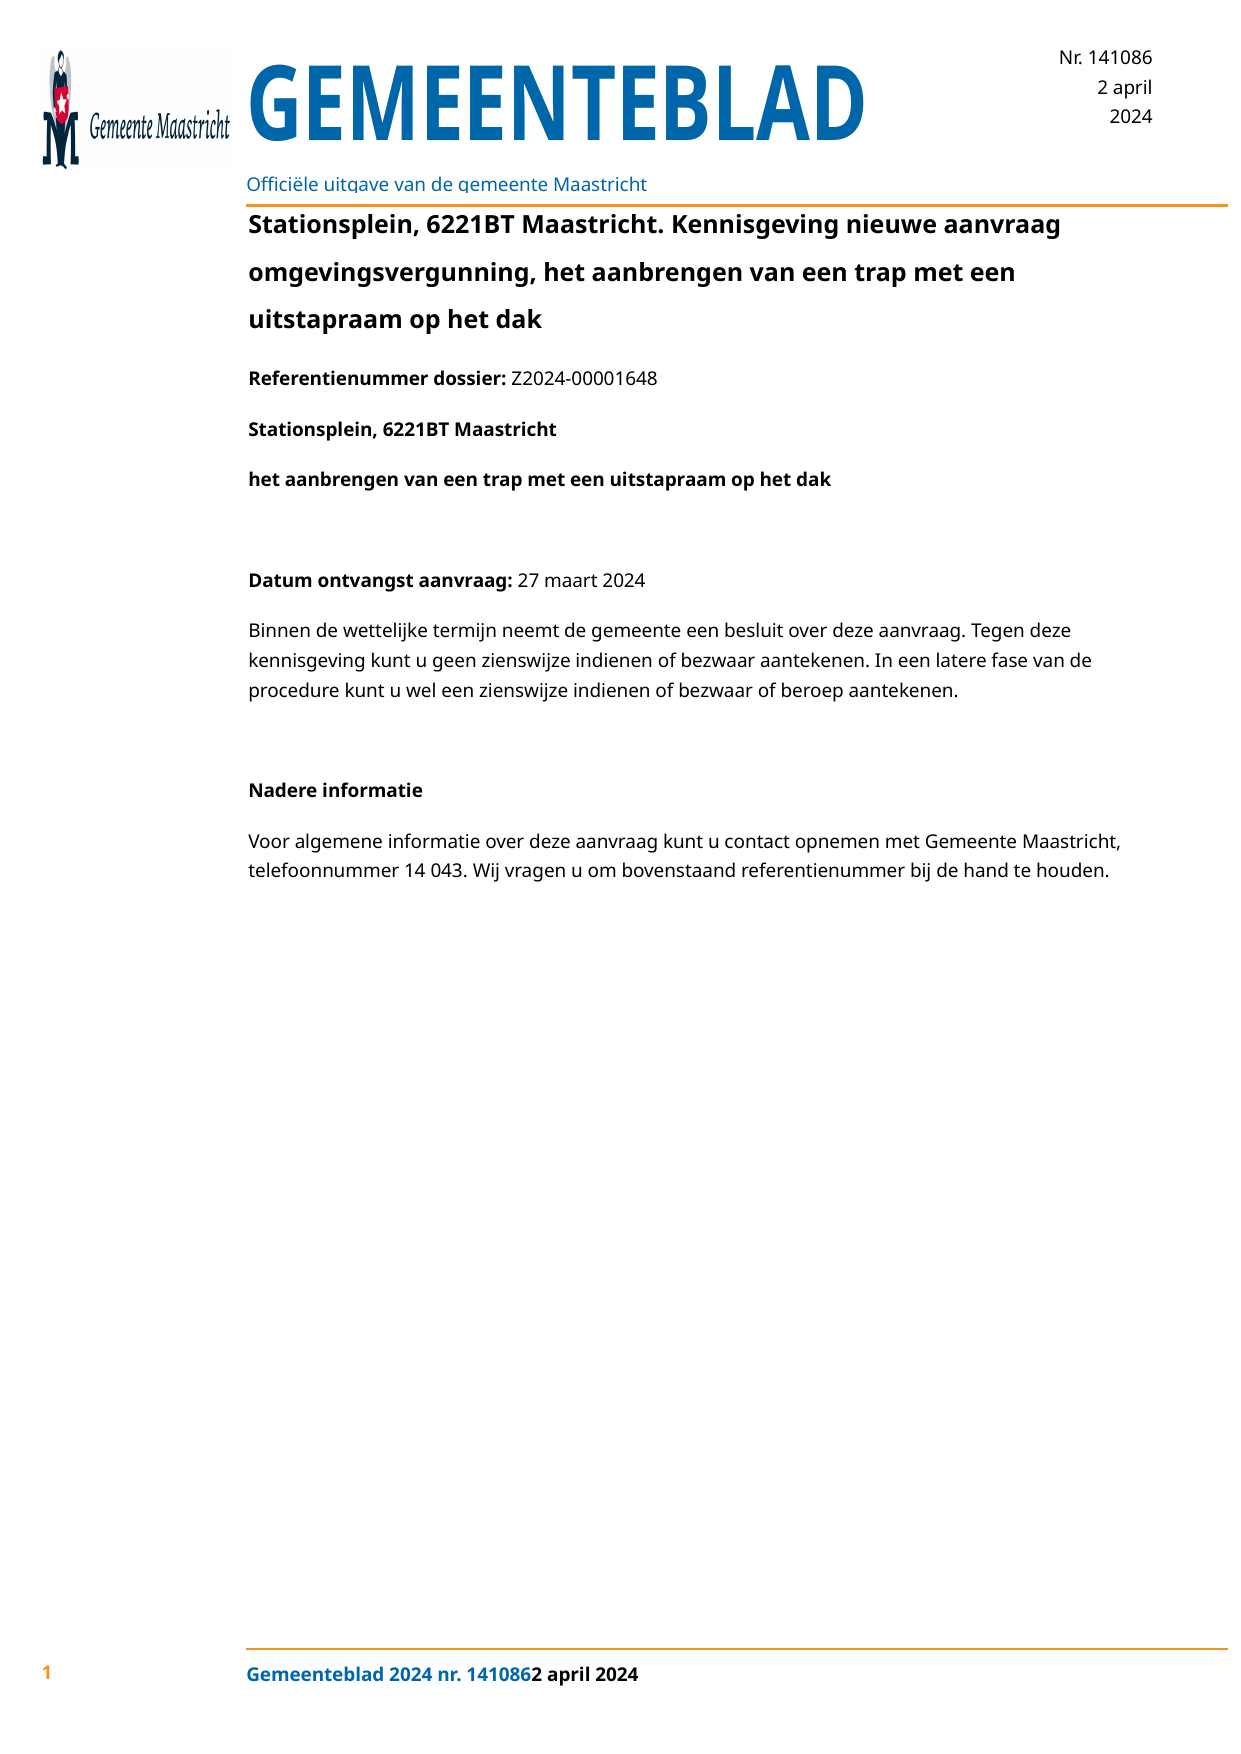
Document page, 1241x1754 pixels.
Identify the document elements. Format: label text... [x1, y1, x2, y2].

picture [41, 47, 231, 172]
text Referentienummer dossier: Z2024-00001648 [248, 366, 1152, 391]
text Nadere informatie [248, 778, 1152, 803]
text Voor algemene informatie over deze aanvraag kunt u contact opnemen met Gemeente Maastricht, telefoonnummer 14 043. Wij vragen u om bovenstaand referentienummer bij de hand te houden. [248, 828, 1152, 883]
text Stationsplein, 6221BT Maastricht [248, 416, 1152, 442]
text Stationsplein, 6221BT Maastricht. Kennisgeving nieuwe aanvraag omgevingsvergunning, het aanbrengen van een trap met een uitstapraam op het dak [248, 207, 1152, 336]
text Binnen de wettelijke termijn neemt de gemeente een besluit over deze aanvraag. Tegen deze kennisgeving kunt u geen zienswijze indienen of bezwaar aantekenen. In een latere fase van de procedure kunt u wel een zienswijze indienen of bezwaar of beroep aantekenen. [248, 618, 1152, 702]
text Datum ontvangst aanvraag: 27 maart 2024 [248, 567, 1152, 593]
text het aanbrengen van een trap met een uitstapraam op het dak [248, 466, 1152, 492]
